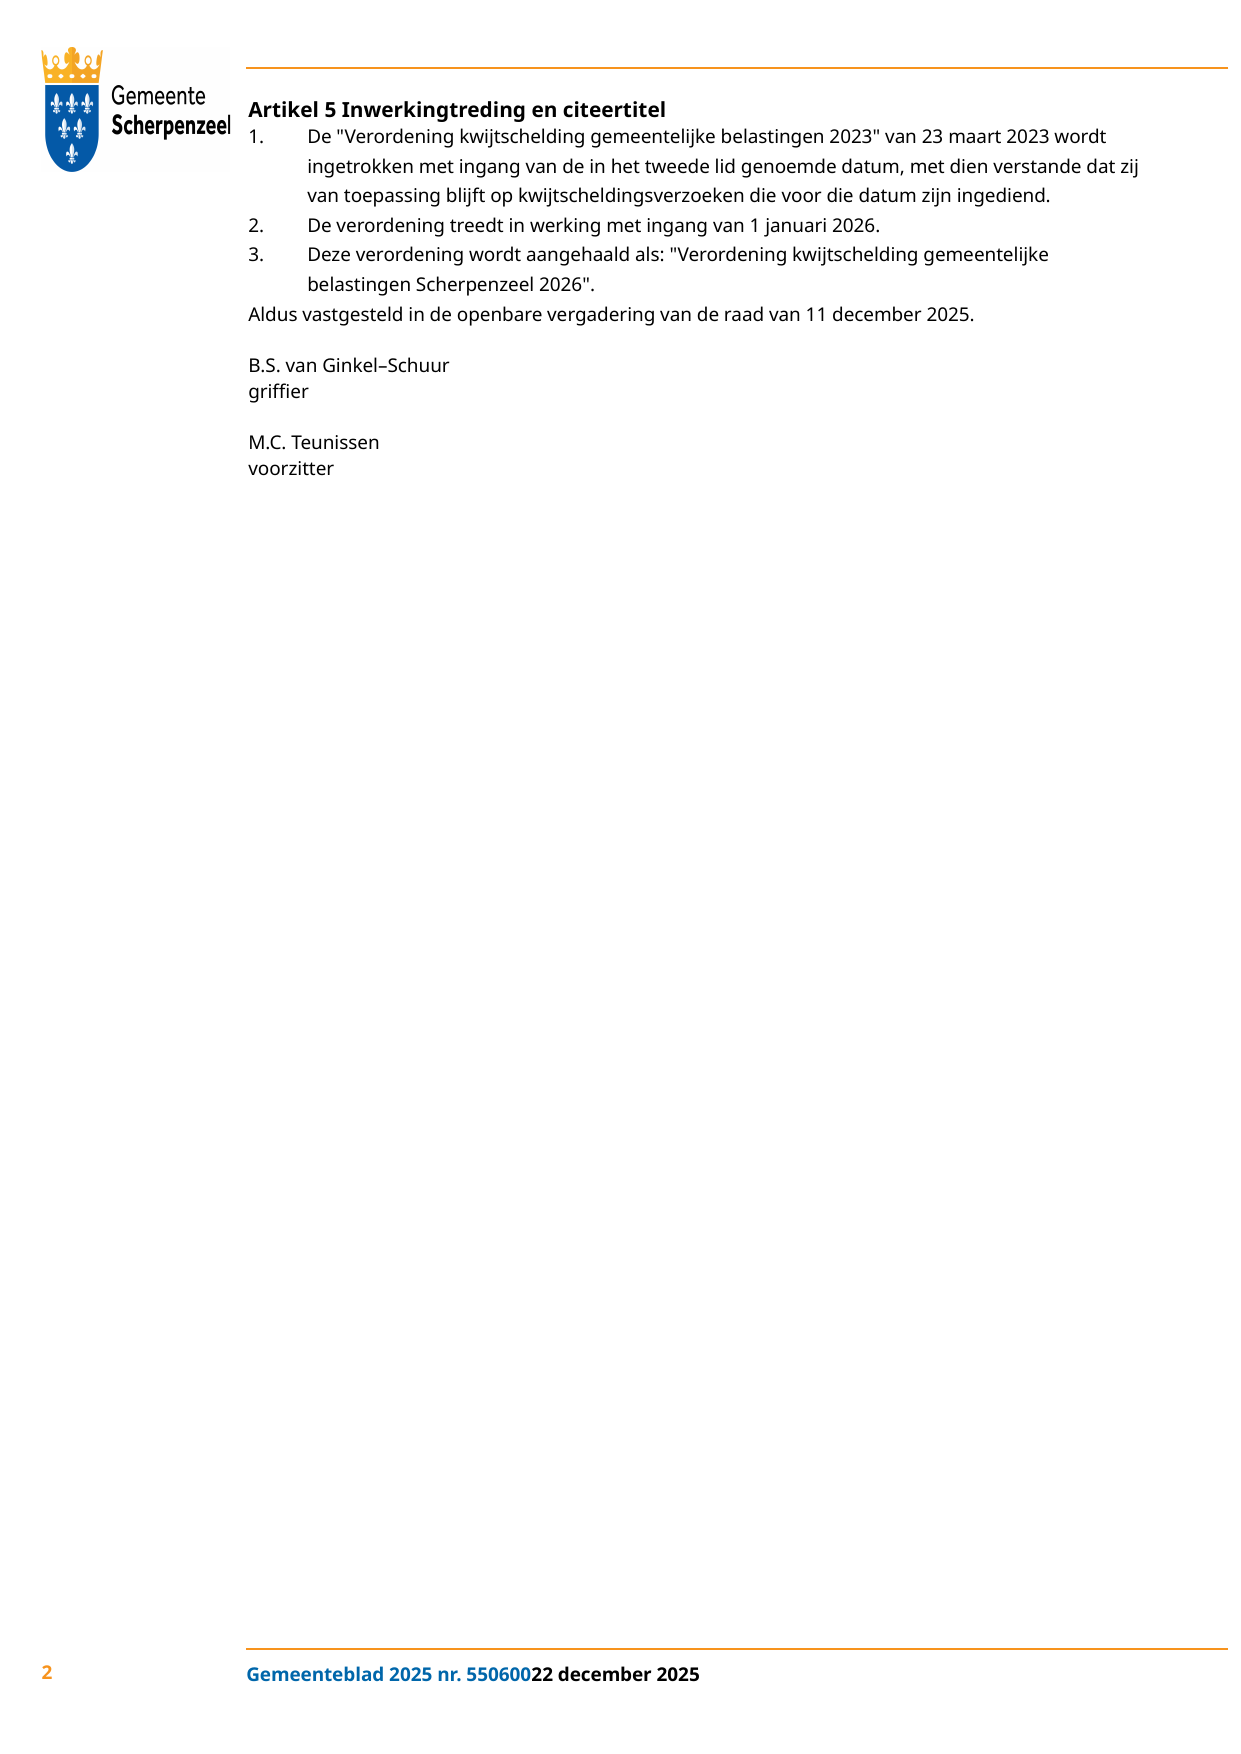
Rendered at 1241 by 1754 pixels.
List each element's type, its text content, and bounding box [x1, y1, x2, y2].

picture [41, 47, 231, 172]
text M.C. Teunissen [248, 429, 1152, 455]
text B.S. van Ginkel–Schuur [248, 352, 1152, 378]
list De "Verordening kwijtschelding gemeentelijke belastingen 2023" van 23 maart 2023 wordt ingetrokken met ingang van de in het tweede lid genoemde datum, met dien verstande dat zij van toepassing blijft op kwijtscheldingsverzoeken die voor die datum zijn ingediend. [248, 123, 1152, 208]
list Deze verordening wordt aangehaald als: "Verordening kwijtschelding gemeentelijke belastingen Scherpenzeel 2026". [248, 242, 1152, 297]
list De verordening treedt in werking met ingang van 1 januari 2026. [248, 212, 1152, 238]
text Aldus vastgesteld in de openbare vergadering van de raad van 11 december 2025. [248, 301, 1152, 326]
text griffier [248, 378, 1152, 404]
text voorzitter [248, 455, 1152, 481]
text Artikel 5 Inwerkingtreding en citeertitel [248, 95, 1152, 123]
